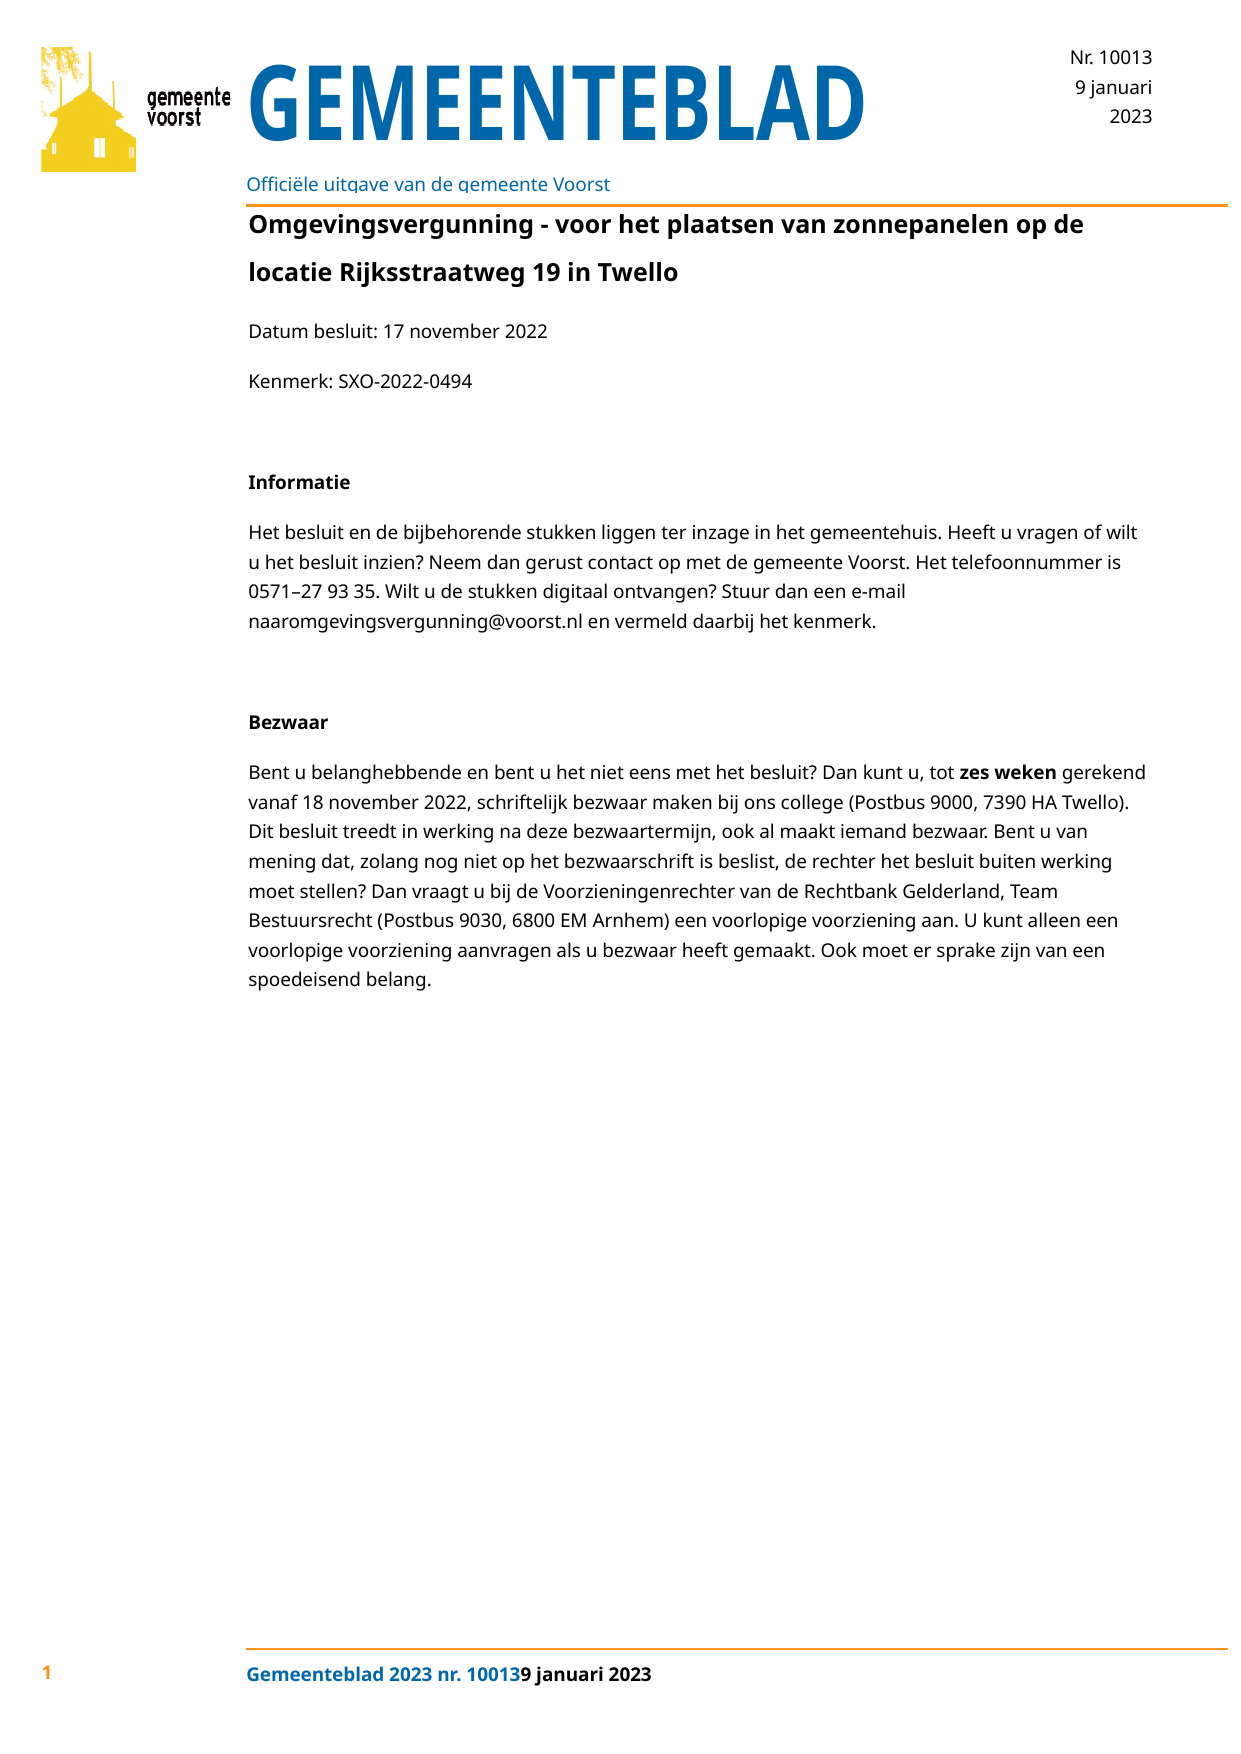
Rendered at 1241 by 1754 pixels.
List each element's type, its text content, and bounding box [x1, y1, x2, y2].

text Bezwaar [248, 709, 1152, 735]
text Datum besluit: 17 november 2022 [248, 318, 1152, 344]
text Informatie [248, 469, 1152, 495]
text Bent u belanghebbende en bent u het niet eens met het besluit? Dan kunt u, tot zes weken gerekend vanaf 18 november 2022, schriftelijk bezwaar maken bij ons college (Postbus 9000, 7390 HA Twello). Dit besluit treedt in werking na deze bezwaartermijn, ook al maakt iemand bezwaar. Bent u van mening dat, zolang nog niet op het bezwaarschrift is beslist, de rechter het besluit buiten werking moet stellen? Dan vraagt u bij de Voorzieningenrechter van de Rechtbank Gelderland, Team Bestuursrecht (Postbus 9030, 6800 EM Arnhem) een voorlopige voorziening aan. U kunt alleen een voorlopige voorziening aanvragen als u bezwaar heeft gemaakt. Ook moet er sprake zijn van een spoedeisend belang. [248, 759, 1152, 992]
text Kenmerk: SXO-2022-0494 [248, 368, 1152, 394]
text Omgevingsvergunning - voor het plaatsen van zonnepanelen op de locatie Rijksstraatweg 19 in Twello [248, 207, 1152, 288]
picture [41, 47, 231, 172]
text Het besluit en de bijbehorende stukken liggen ter inzage in het gemeentehuis. Heeft u vragen of wilt u het besluit inzien? Neem dan gerust contact op met de gemeente Voorst. Het telefoonnummer is 0571–27 93 35. Wilt u de stukken digitaal ontvangen? Stuur dan een e-mail naaromgevingsvergunning@voorst.nl en vermeld daarbij het kenmerk. [248, 519, 1152, 634]
